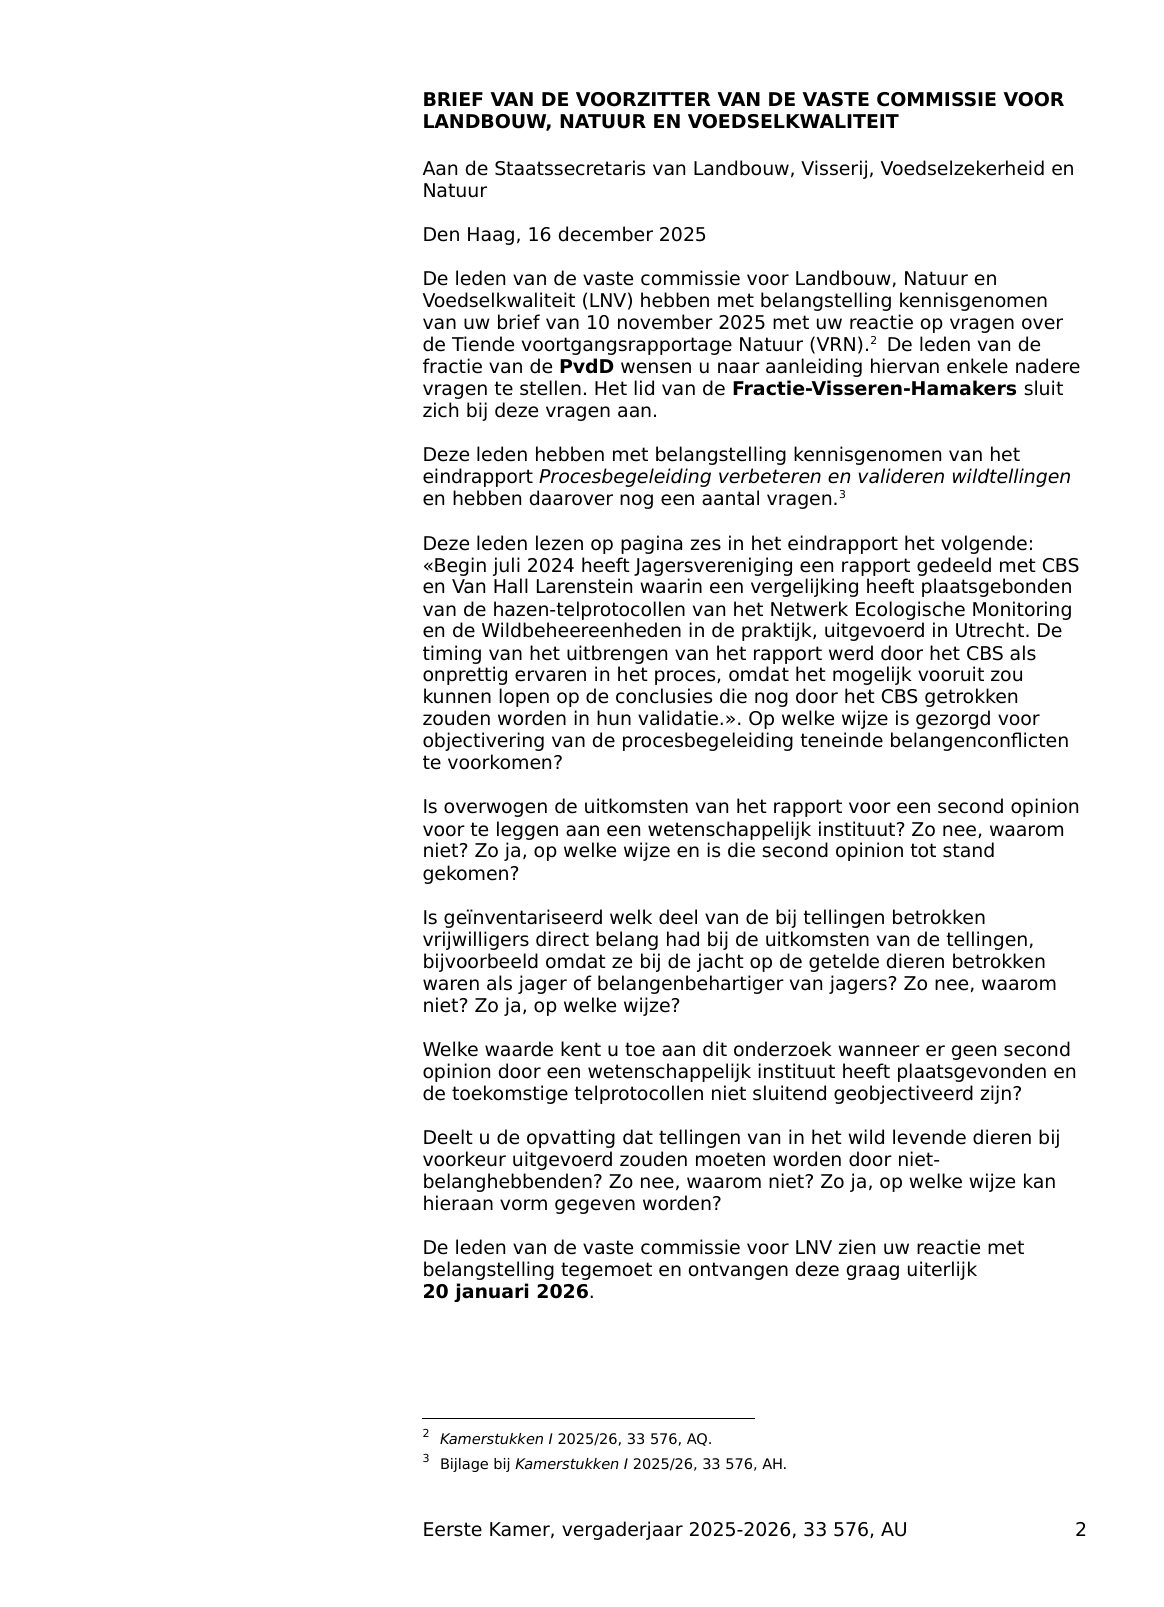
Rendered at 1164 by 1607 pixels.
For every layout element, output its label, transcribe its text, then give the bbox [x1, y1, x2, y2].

text Welke waarde kent u toe aan dit onderzoek wanneer er geen second opinion door een wetenschappelijk instituut heeft plaatsgevonden en de toekomstige telprotocollen niet sluitend geobjectiveerd zijn? [422, 1039, 1087, 1104]
text De leden van de vaste commissie voor LNV zien uw reactie met belangstelling tegemoet en ontvangen deze graag uiterlijk 20 januari 2026. [422, 1237, 1087, 1303]
text Is overwogen de uitkomsten van het rapport voor een second opinion voor te leggen aan een wetenschappelijk instituut? Zo nee, waarom niet? Zo ja, op welke wijze en is die second opinion tot stand gekomen? [422, 796, 1087, 884]
text De leden van de vaste commissie voor Landbouw, Natuur en Voedselkwaliteit (LNV) hebben met belangstelling kennisgenomen van uw brief van 10 november 2025 met uw reactie op vragen over de Tiende voortgangsrapportage Natuur (VRN). De leden van de fractie van de PvdD wensen u naar aanleiding hiervan enkele nadere vragen te stellen. Het lid van de Fractie-Visseren-Hamakers sluit zich bij deze vragen aan. [422, 268, 1087, 422]
text Kamerstukken I 2025/26, 33 576, AQ. [422, 1427, 1087, 1449]
text Deelt u de opvatting dat tellingen van in het wild levende dieren bij voorkeur uitgevoerd zouden moeten worden door niet-belanghebbenden? Zo nee, waarom niet? Zo ja, op welke wijze kan hieraan vorm gegeven worden? [422, 1127, 1087, 1215]
text Is geïnventariseerd welk deel van de bij tellingen betrokken vrijwilligers direct belang had bij de uitkomsten van de tellingen, bijvoorbeeld omdat ze bij de jacht op de getelde dieren betrokken waren als jager of belangenbehartiger van jagers? Zo nee, waarom niet? Zo ja, op welke wijze? [422, 907, 1087, 1016]
text Deze leden lezen op pagina zes in het eindrapport het volgende: «Begin juli 2024 heeft Jagersvereniging een rapport gedeeld met CBS en Van Hall Larenstein waarin een vergelijking heeft plaatsgebonden van de hazen-telprotocollen van het Netwerk Ecologische Monitoring en de Wildbeheereenheden in de praktijk, uitgevoerd in Utrecht. De timing van het uitbrengen van het rapport werd door het CBS als onprettig ervaren in het proces, omdat het mogelijk vooruit zou kunnen lopen op de conclusies die nog door het CBS getrokken zouden worden in hun validatie.». Op welke wijze is gezorgd voor objectivering van de procesbegeleiding teneinde belangenconflicten te voorkomen? [422, 532, 1087, 774]
text Den Haag, 16 december 2025 [422, 224, 1087, 246]
subtitle BRIEF VAN DE VOORZITTER VAN DE VASTE COMMISSIE VOOR LANDBOUW, NATUUR EN VOEDSELKWALITEIT [422, 89, 1087, 133]
text Bijlage bij Kamerstukken I 2025/26, 33 576, AH. [422, 1452, 1087, 1474]
text Deze leden hebben met belangstelling kennisgenomen van het eindrapport Procesbegeleiding verbeteren en valideren wildtellingen en hebben daarover nog een aantal vragen. [422, 444, 1087, 510]
text Aan de Staatssecretaris van Landbouw, Visserij, Voedselzekerheid en Natuur [422, 158, 1087, 202]
